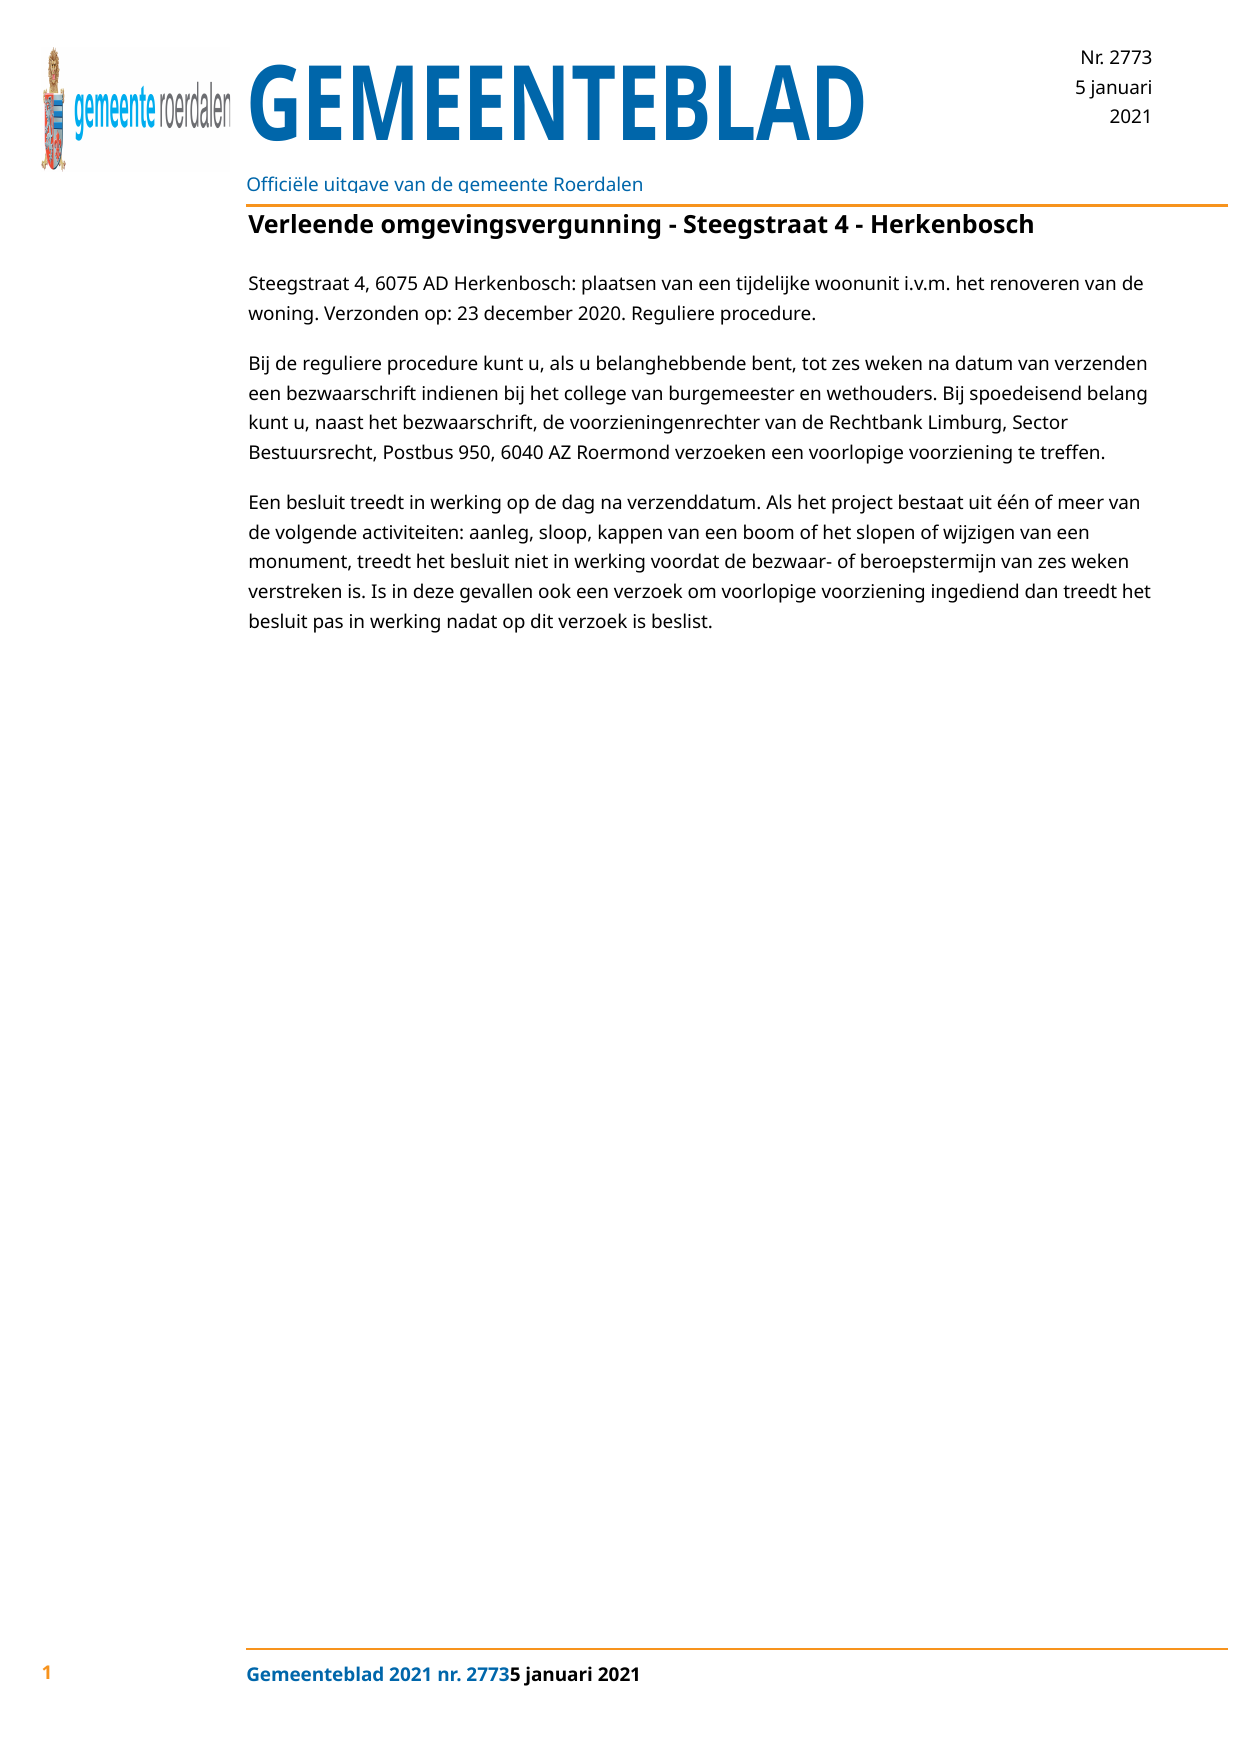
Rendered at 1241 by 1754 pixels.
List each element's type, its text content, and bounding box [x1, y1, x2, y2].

text Bij de reguliere procedure kunt u, als u belanghebbende bent, tot zes weken na datum van verzenden een bezwaarschrift indienen bij het college van burgemeester en wethouders. Bij spoedeisend belang kunt u, naast het bezwaarschrift, de voorzieningenrechter van de Rechtbank Limburg, Sector Bestuursrecht, Postbus 950, 6040 AZ Roermond verzoeken een voorlopige voorziening te treffen. [248, 350, 1152, 465]
text Steegstraat 4, 6075 AD Herkenbosch: plaatsen van een tijdelijke woonunit i.v.m. het renoveren van de woning. Verzonden op: 23 december 2020. Reguliere procedure. [248, 270, 1152, 326]
text Verleende omgevingsvergunning - Steegstraat 4 - Herkenbosch [248, 207, 1152, 241]
text Een besluit treedt in werking op de dag na verzenddatum. Als het project bestaat uit één of meer van de volgende activiteiten: aanleg, sloop, kappen van een boom of het slopen of wijzigen van een monument, treedt het besluit niet in werking voordat de bezwaar- of beroepstermijn van zes weken verstreken is. Is in deze gevallen ook een verzoek om voorlopige voorziening ingediend dan treedt het besluit pas in werking nadat op dit verzoek is beslist. [248, 489, 1152, 633]
picture [41, 47, 231, 172]
